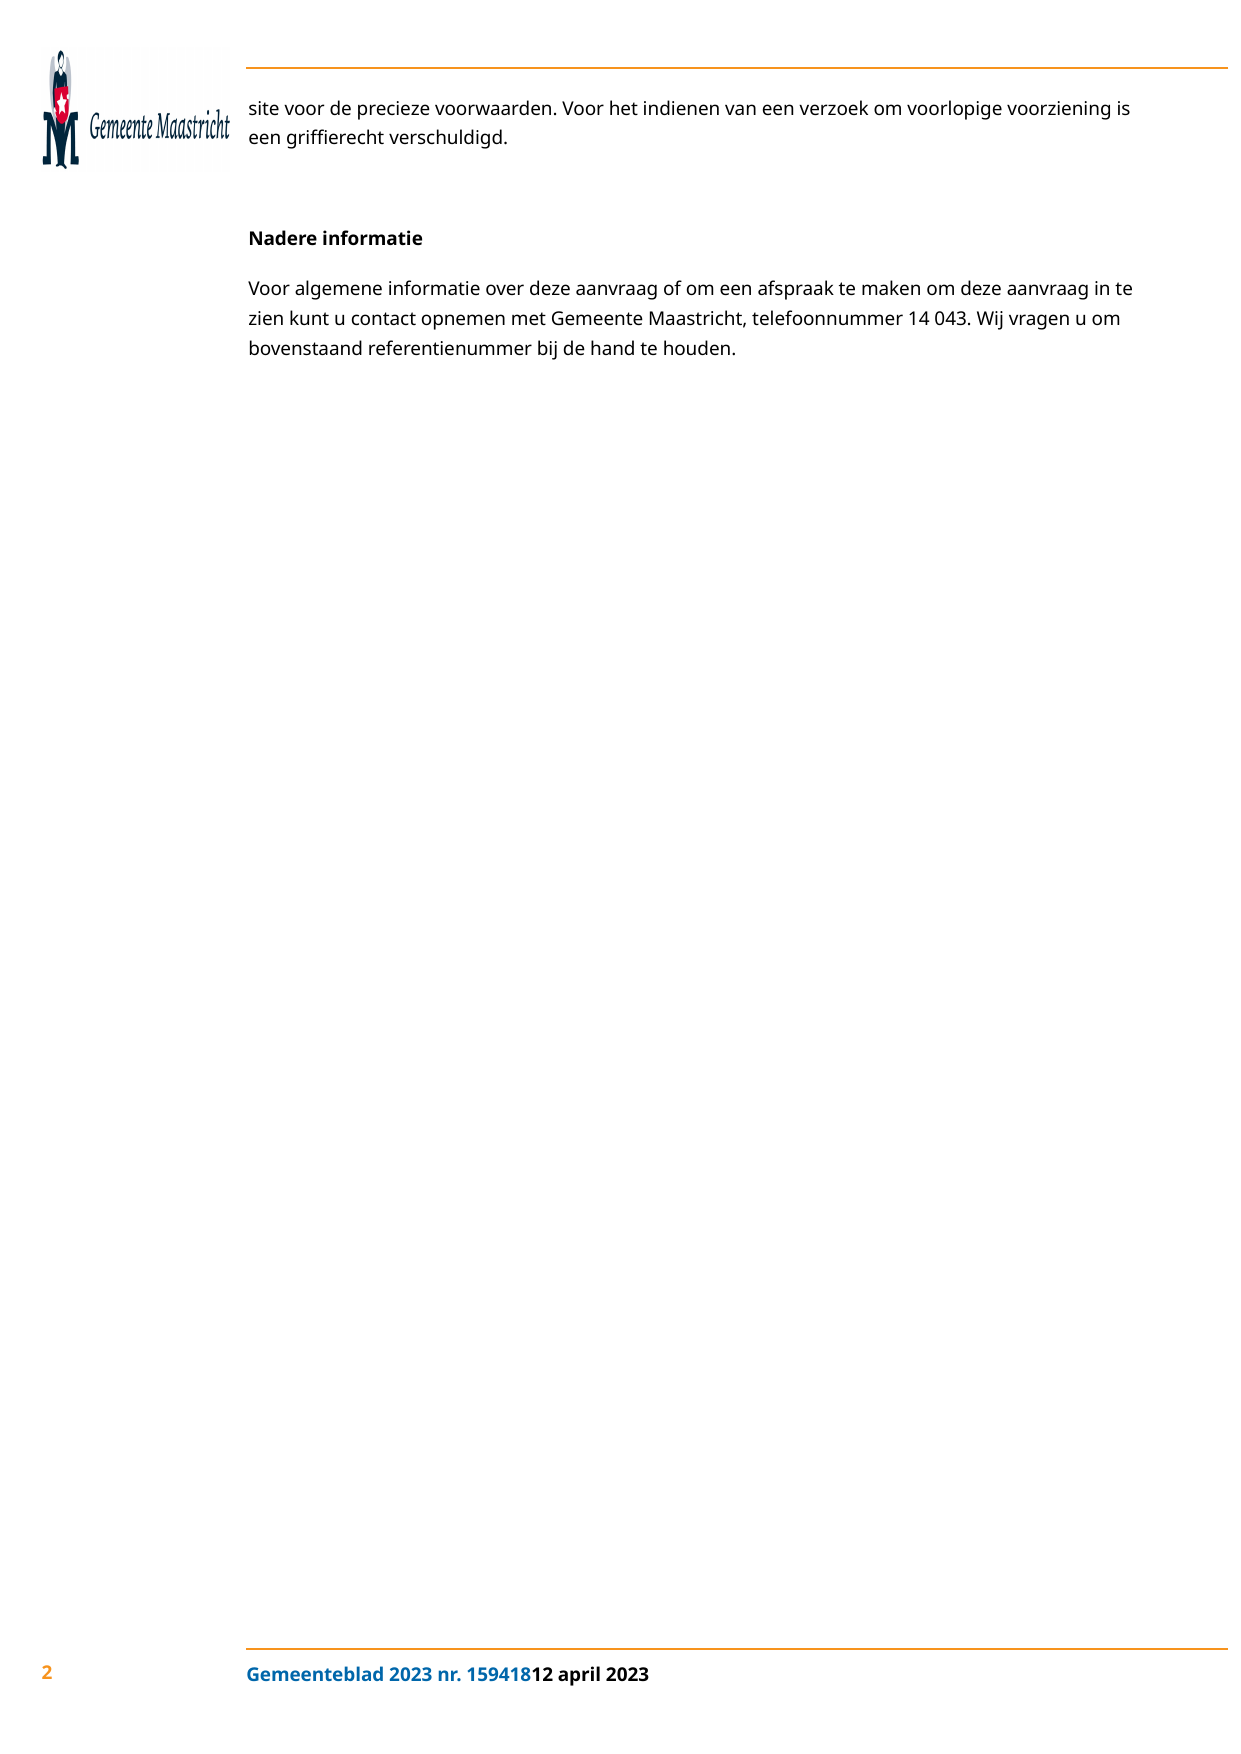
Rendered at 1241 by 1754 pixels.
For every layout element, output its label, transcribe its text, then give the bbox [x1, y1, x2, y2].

picture [41, 47, 231, 172]
text Nadere informatie [248, 225, 1152, 251]
text site voor de precieze voorwaarden. Voor het indienen van een verzoek om voorlopige voorziening is een griffierecht verschuldigd. [248, 95, 1152, 150]
text Voor algemene informatie over deze aanvraag of om een afspraak te maken om deze aanvraag in te zien kunt u contact opnemen met Gemeente Maastricht, telefoonnummer 14 043. Wij vragen u om bovenstaand referentienummer bij de hand te houden. [248, 276, 1152, 361]
